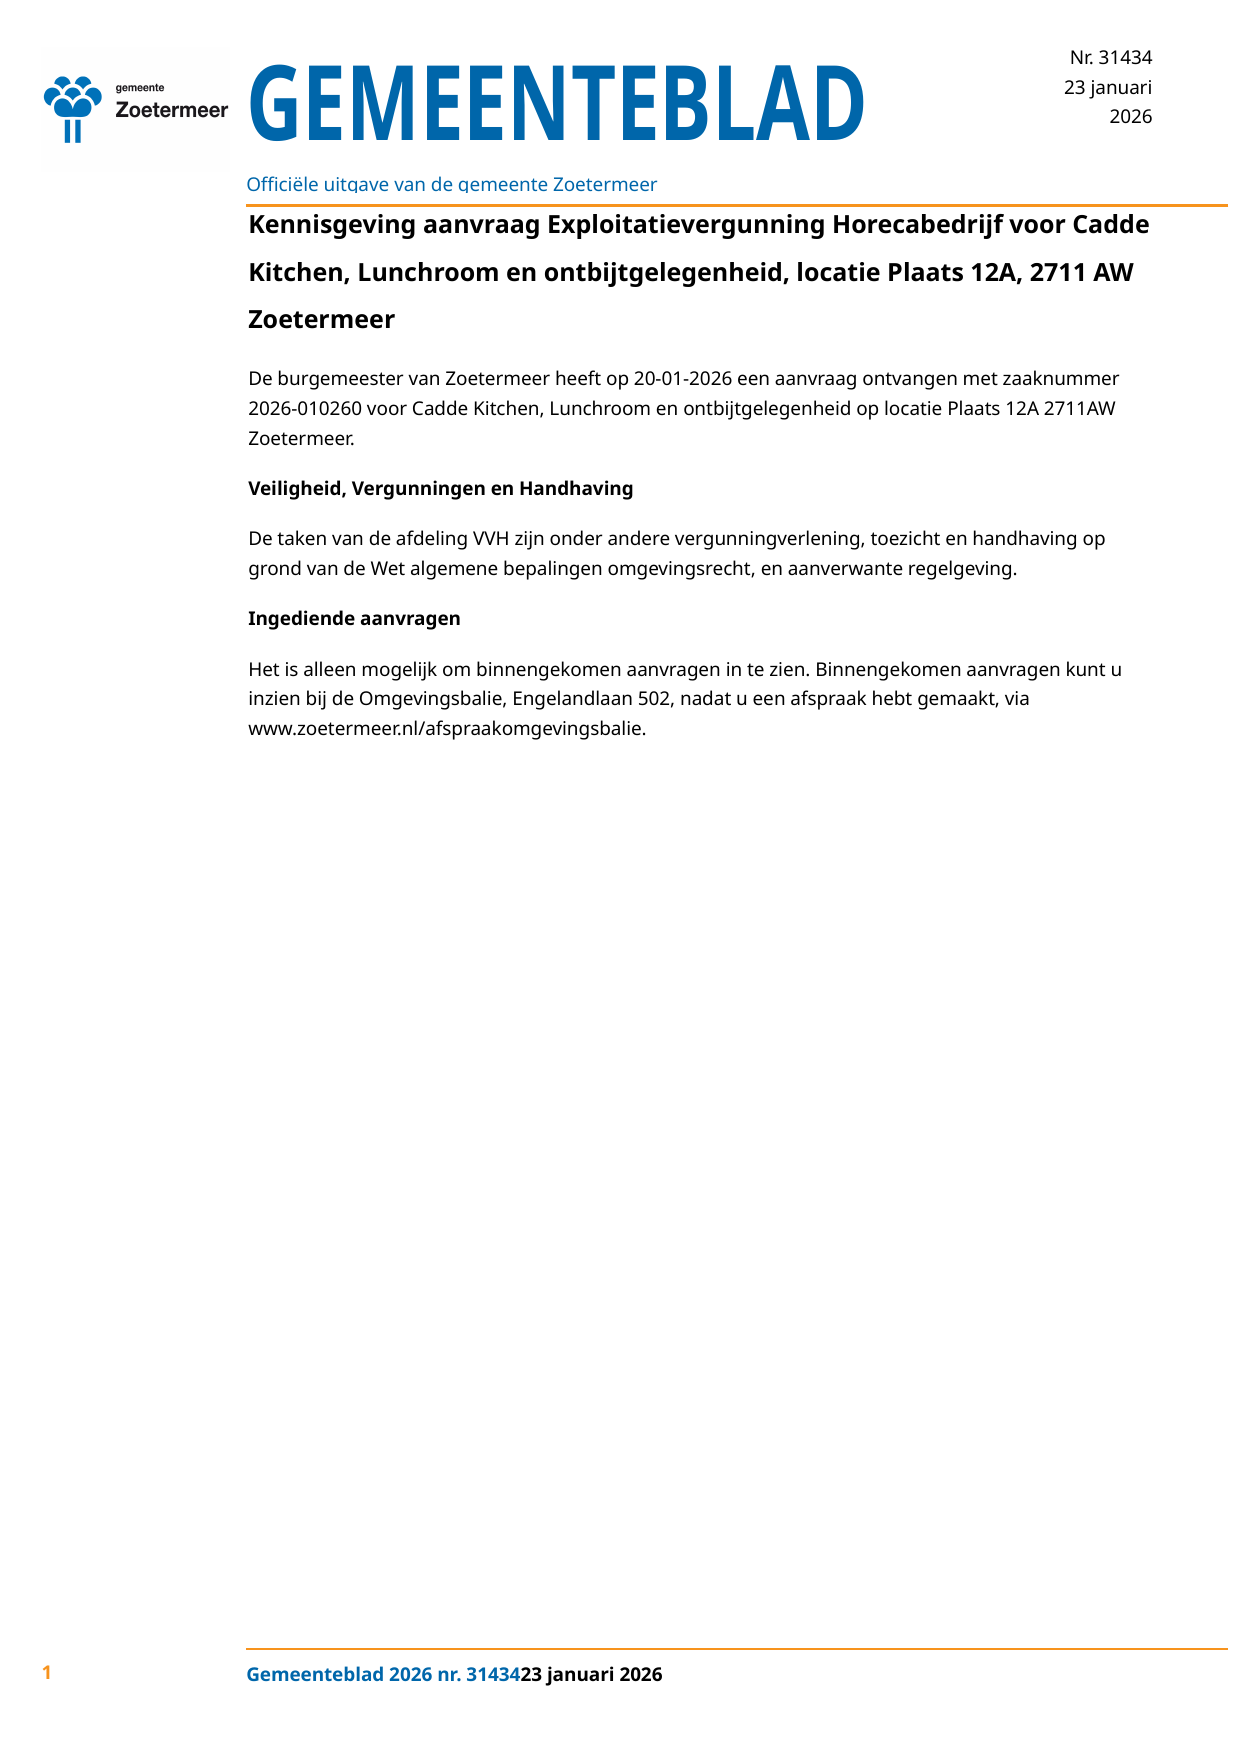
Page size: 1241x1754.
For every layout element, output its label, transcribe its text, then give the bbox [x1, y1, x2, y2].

text De burgemeester van Zoetermeer heeft op 20-01-2026 een aanvraag ontvangen met zaaknummer 2026-010260 voor Cadde Kitchen, Lunchroom en ontbijtgelegenheid op locatie Plaats 12A 2711AW Zoetermeer. [248, 366, 1152, 450]
text Het is alleen mogelijk om binnengekomen aanvragen in te zien. Binnengekomen aanvragen kunt u inzien bij de Omgevingsbalie, Engelandlaan 502, nadat u een afspraak hebt gemaakt, via www.zoetermeer.nl/afspraakomgevingsbalie. [248, 656, 1152, 741]
text Veiligheid, Vergunningen en Handhaving [248, 475, 1152, 501]
text De taken van de afdeling VVH zijn onder andere vergunningverlening, toezicht en handhaving op grond van de Wet algemene bepalingen omgevingsrecht, en aanverwante regelgeving. [248, 526, 1152, 581]
text Kennisgeving aanvraag Exploitatievergunning Horecabedrijf voor Cadde Kitchen, Lunchroom en ontbijtgelegenheid, locatie Plaats 12A, 2711 AW Zoetermeer [248, 207, 1152, 336]
text Ingediende aanvragen [248, 606, 1152, 631]
picture [41, 47, 231, 172]
